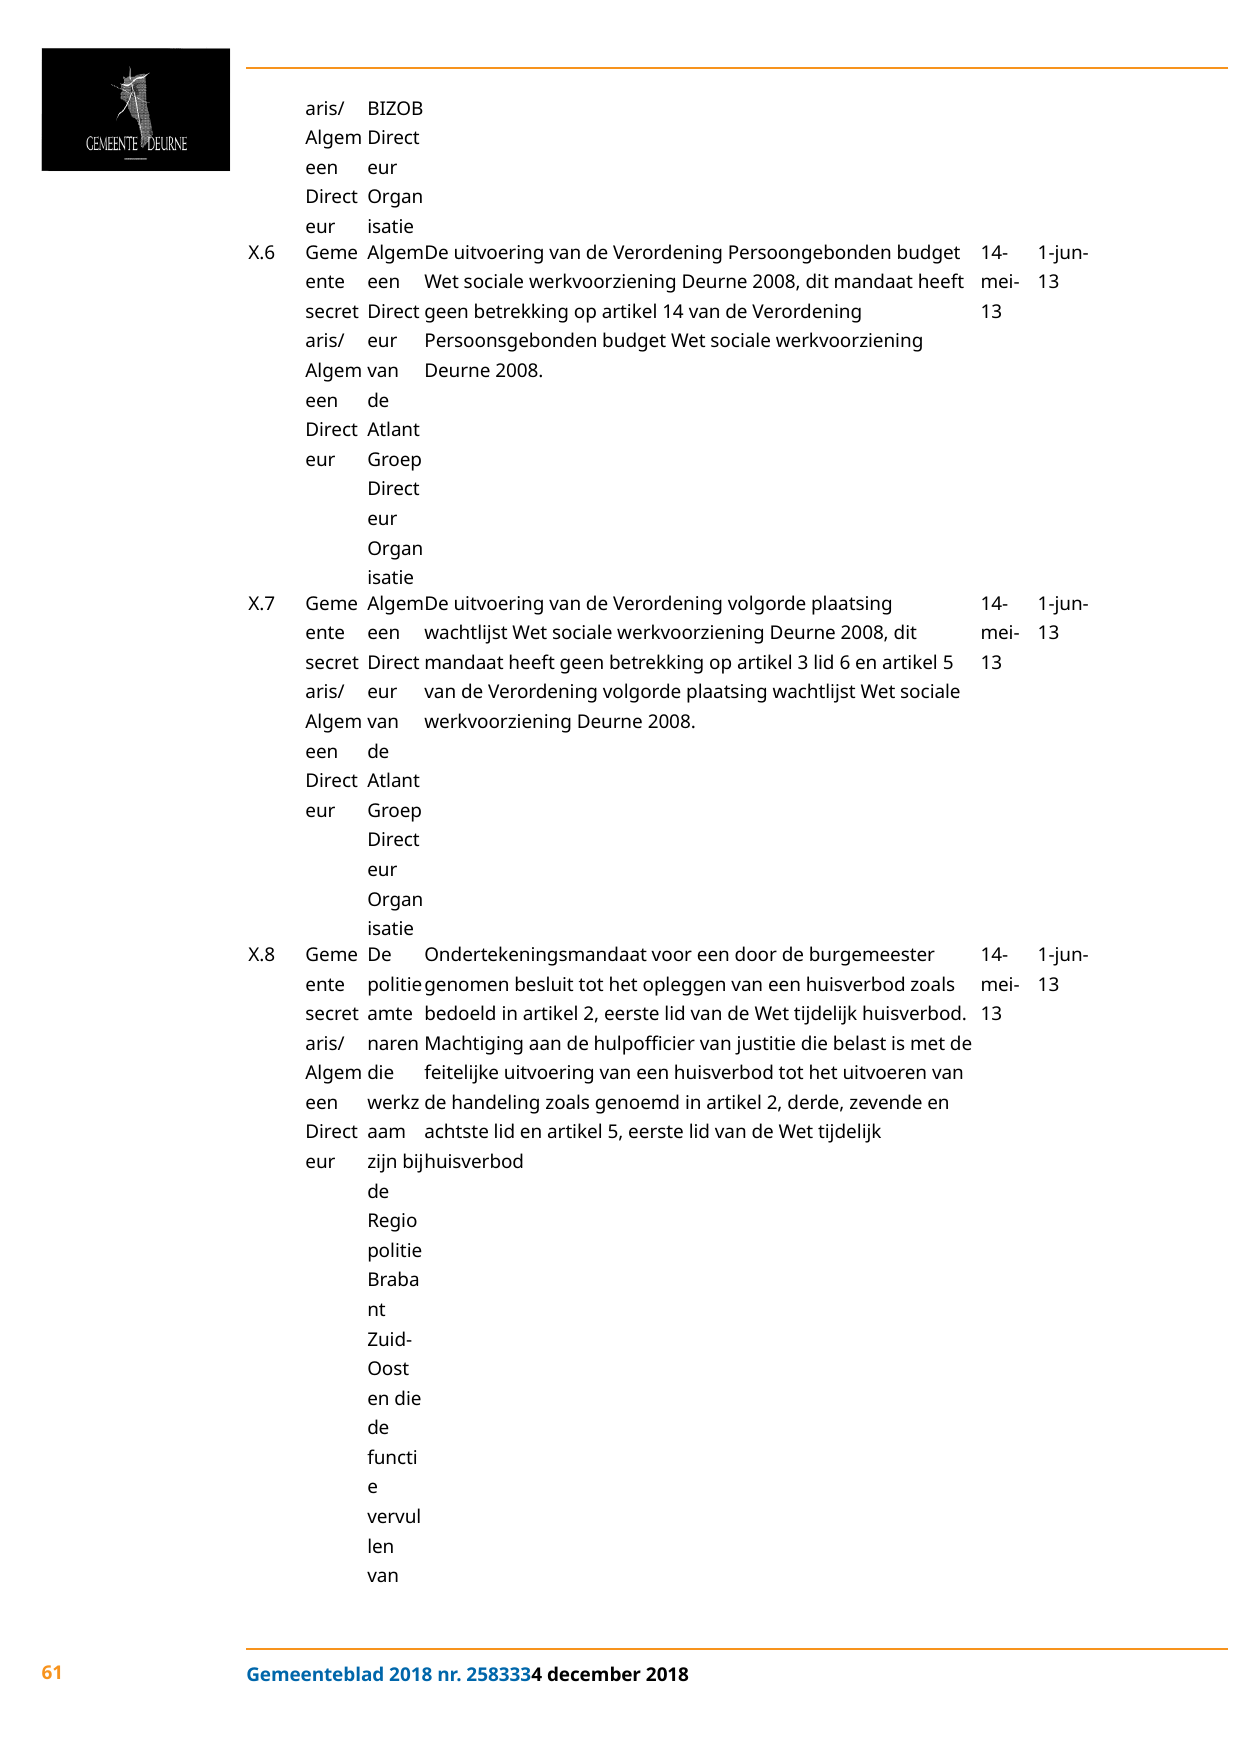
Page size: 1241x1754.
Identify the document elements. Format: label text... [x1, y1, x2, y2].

table_cell 1-jun-13 [1038, 941, 1094, 1588]
table_cell X.7 [248, 590, 305, 941]
table_cell [424, 95, 980, 239]
table_cell Gemeente secretaris/ Algemeen Directeur [305, 239, 367, 590]
table_cell 1-jun-13 [1038, 590, 1094, 941]
table_cell De uitvoering van de Verordening volgorde plaatsing wachtlijst Wet sociale werkvoorziening Deurne 2008, dit mandaat heeft geen betrekking op artikel 3 lid 6 en artikel 5 van de Verordening volgorde plaatsing wachtlijst Wet sociale werkvoorziening Deurne 2008. [424, 590, 980, 941]
table_cell Algemeen Directeur van de Atlant Groep Directeur Organisatie [367, 590, 424, 941]
table_cell De politieamtenaren die werkzaam zijn bij de Regiopolitie Brabant Zuid-Oost en die de functie vervullen van [367, 941, 424, 1588]
table_cell BIZOB Directeur Organisatie [367, 95, 424, 239]
table_cell [1095, 941, 1152, 1588]
table_cell [1095, 239, 1152, 590]
table_cell 14-mei-13 [980, 590, 1037, 941]
table_cell [248, 95, 305, 239]
picture [41, 47, 231, 172]
table_cell 14-mei-13 [980, 941, 1037, 1588]
table_cell aris/ Algemeen Directeur [305, 95, 367, 239]
table_cell De uitvoering van de Verordening Persoongebonden budget Wet sociale werkvoorziening Deurne 2008, dit mandaat heeft geen betrekking op artikel 14 van de Verordening Persoonsgebonden budget Wet sociale werkvoorziening Deurne 2008. [424, 239, 980, 590]
table_cell Ondertekeningsmandaat voor een door de burgemeester genomen besluit tot het opleggen van een huisverbod zoals bedoeld in artikel 2, eerste lid van de Wet tijdelijk huisverbod. Machtiging aan de hulpofficier van justitie die belast is met de feitelijke uitvoering van een huisverbod tot het uitvoeren van de handeling zoals genoemd in artikel 2, derde, zevende en achtste lid en artikel 5, eerste lid van de Wet tijdelijk huisverbod [424, 941, 980, 1588]
table_cell [1095, 95, 1152, 239]
table_cell 14-mei-13 [980, 239, 1037, 590]
table_cell X.6 [248, 239, 305, 590]
table_cell [1038, 95, 1094, 239]
table_cell Gemeente secretaris/ Algemeen Directeur [305, 941, 367, 1588]
table_cell X.8 [248, 941, 305, 1588]
table_cell [1095, 590, 1152, 941]
table_cell 1-jun-13 [1038, 239, 1094, 590]
table_cell Gemeente secretaris/ Algemeen Directeur [305, 590, 367, 941]
table_cell Algemeen Directeur van de Atlant Groep Directeur Organisatie [367, 239, 424, 590]
table_cell [980, 95, 1037, 239]
